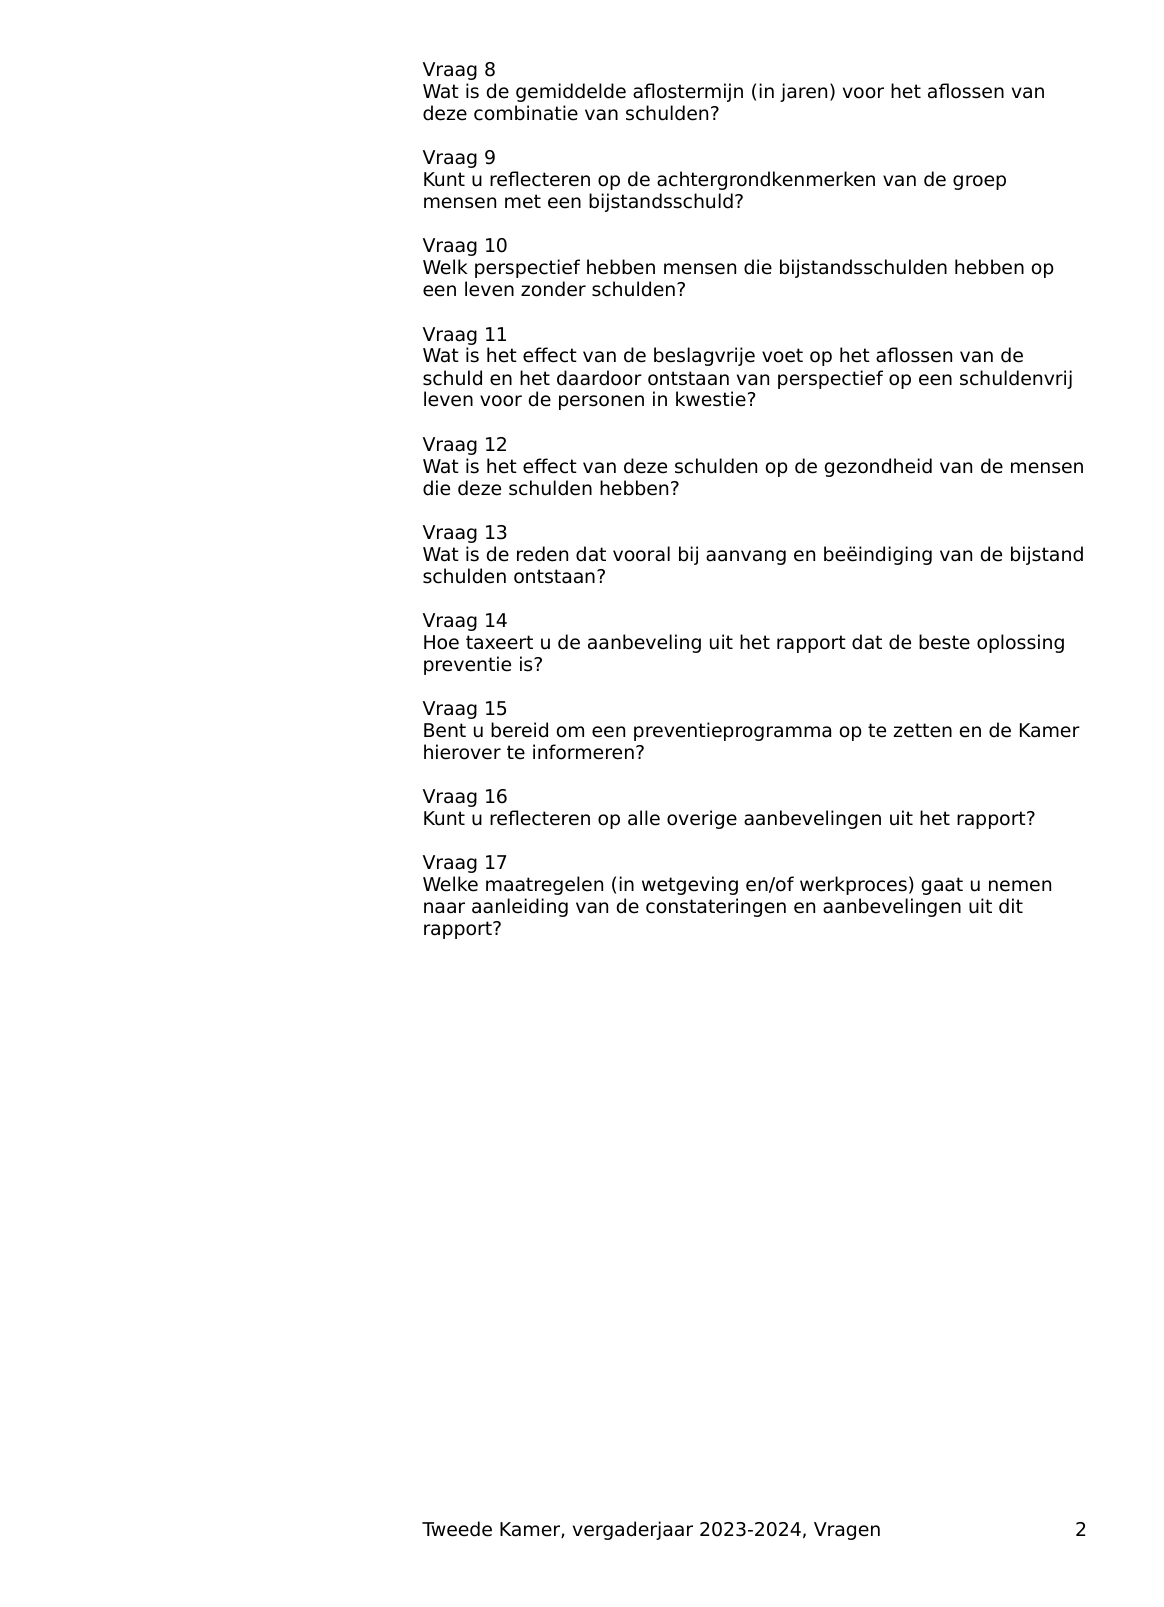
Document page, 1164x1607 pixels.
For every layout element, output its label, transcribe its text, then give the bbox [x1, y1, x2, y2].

text Vraag 14 [422, 610, 1087, 632]
text Welk perspectief hebben mensen die bijstandsschulden hebben op een leven zonder schulden? [422, 257, 1087, 301]
text Hoe taxeert u de aanbeveling uit het rapport dat de beste oplossing preventie is? [422, 632, 1087, 676]
text Wat is de reden dat vooral bij aanvang en beëindiging van de bijstand schulden ontstaan? [422, 544, 1087, 588]
text Kunt u reflecteren op de achtergrondkenmerken van de groep mensen met een bijstandsschuld? [422, 169, 1087, 213]
text Bent u bereid om een preventieprogramma op te zetten en de Kamer hierover te informeren? [422, 720, 1087, 764]
text Welke maatregelen (in wetgeving en/of werkproces) gaat u nemen naar aanleiding van de constateringen en aanbevelingen uit dit rapport? [422, 874, 1087, 940]
text Wat is de gemiddelde aflostermijn (in jaren) voor het aflossen van deze combinatie van schulden? [422, 81, 1087, 125]
text Vraag 8 [422, 59, 1087, 81]
text Vraag 13 [422, 522, 1087, 544]
text Vraag 16 [422, 786, 1087, 808]
text Wat is het effect van de beslagvrije voet op het aflossen van de schuld en het daardoor ontstaan van perspectief op een schuldenvrij leven voor de personen in kwestie? [422, 345, 1087, 411]
text Kunt u reflecteren op alle overige aanbevelingen uit het rapport? [422, 808, 1087, 830]
text Wat is het effect van deze schulden op de gezondheid van de mensen die deze schulden hebben? [422, 456, 1087, 499]
text Vraag 10 [422, 235, 1087, 257]
text Vraag 15 [422, 698, 1087, 720]
text Vraag 9 [422, 147, 1087, 169]
text Vraag 17 [422, 852, 1087, 874]
text Vraag 12 [422, 433, 1087, 456]
text Vraag 11 [422, 323, 1087, 345]
